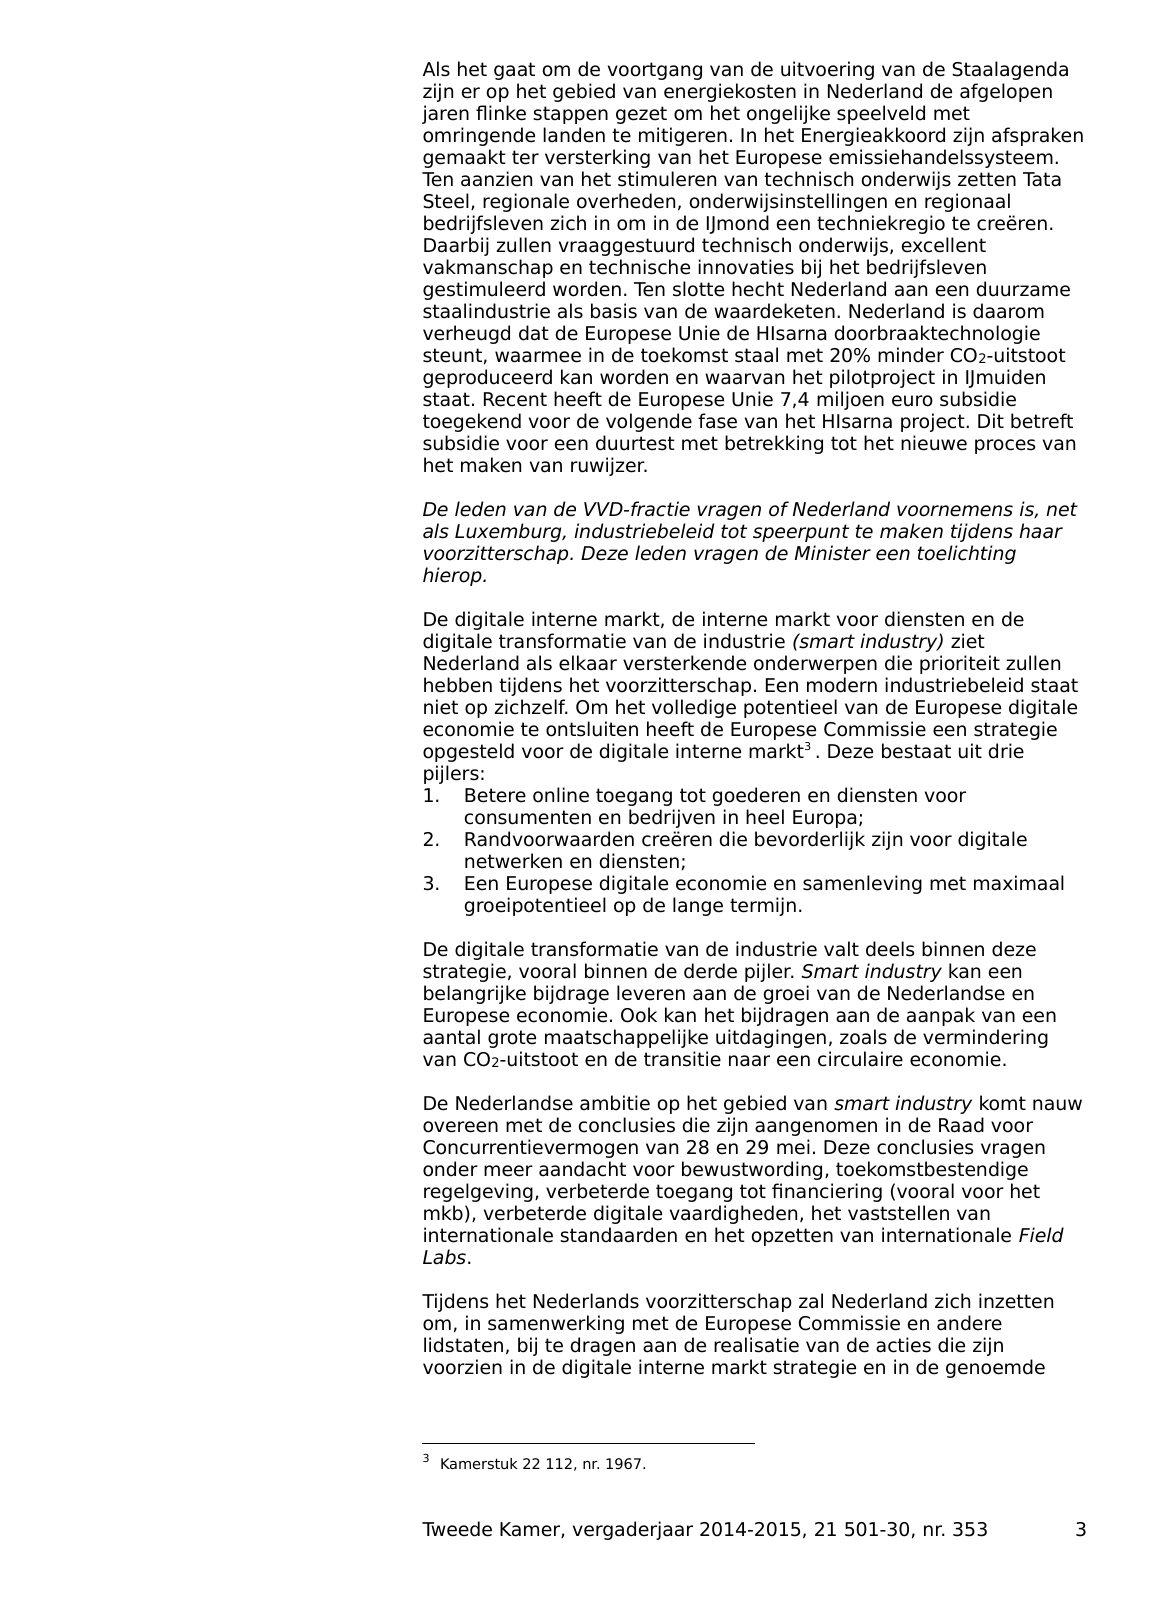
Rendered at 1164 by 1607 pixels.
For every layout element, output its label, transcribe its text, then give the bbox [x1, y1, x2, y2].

text 3. Een Europese digitale economie en samenleving met maximaal groeipotentieel op de lange termijn. [422, 873, 1087, 917]
text 1. Betere online toegang tot goederen en diensten voor consumenten en bedrijven in heel Europa; [422, 785, 1087, 829]
text De leden van de VVD-fractie vragen of Nederland voornemens is, net als Luxemburg, industriebeleid tot speerpunt te maken tijdens haar voorzitterschap. Deze leden vragen de Minister een toelichting hierop. [422, 499, 1087, 587]
text De digitale interne markt, de interne markt voor diensten en de digitale transformatie van de industrie (smart industry) ziet Nederland als elkaar versterkende onderwerpen die prioriteit zullen hebben tijdens het voorzitterschap. Een modern industriebeleid staat niet op zichzelf. Om het volledige potentieel van de Europese digitale economie te ontsluiten heeft de Europese Commissie een strategie opgesteld voor de digitale interne markt. Deze bestaat uit drie pijlers: [422, 609, 1087, 785]
text Tijdens het Nederlands voorzitterschap zal Nederland zich inzetten om, in samenwerking met de Europese Commissie en andere lidstaten, bij te dragen aan de realisatie van de acties die zijn voorzien in de digitale interne markt strategie en in de genoemde [422, 1291, 1087, 1379]
text De Nederlandse ambitie op het gebied van smart industry komt nauw overeen met de conclusies die zijn aangenomen in de Raad voor Concurrentievermogen van 28 en 29 mei. Deze conclusies vragen onder meer aandacht voor bewustwording, toekomstbestendige regelgeving, verbeterde toegang tot financiering (vooral voor het mkb), verbeterde digitale vaardigheden, het vaststellen van internationale standaarden en het opzetten van internationale Field Labs. [422, 1093, 1087, 1269]
text Kamerstuk 22 112, nr. 1967. [422, 1452, 1087, 1474]
text 2. Randvoorwaarden creëren die bevorderlijk zijn voor digitale netwerken en diensten; [422, 829, 1087, 873]
text De digitale transformatie van de industrie valt deels binnen deze strategie, vooral binnen de derde pijler. Smart industry kan een belangrijke bijdrage leveren aan de groei van de Nederlandse en Europese economie. Ook kan het bijdragen aan de aanpak van een aantal grote maatschappelijke uitdagingen, zoals de vermindering van CO2-uitstoot en de transitie naar een circulaire economie. [422, 939, 1087, 1071]
text Als het gaat om de voortgang van de uitvoering van de Staalagenda zijn er op het gebied van energiekosten in Nederland de afgelopen jaren flinke stappen gezet om het ongelijke speelveld met omringende landen te mitigeren. In het Energieakkoord zijn afspraken gemaakt ter versterking van het Europese emissiehandelssysteem. Ten aanzien van het stimuleren van technisch onderwijs zetten Tata Steel, regionale overheden, onderwijsinstellingen en regionaal bedrijfsleven zich in om in de IJmond een techniekregio te creëren. Daarbij zullen vraaggestuurd technisch onderwijs, excellent vakmanschap en technische innovaties bij het bedrijfsleven gestimuleerd worden. Ten slotte hecht Nederland aan een duurzame staalindustrie als basis van de waardeketen. Nederland is daarom verheugd dat de Europese Unie de HIsarna doorbraaktechnologie steunt, waarmee in de toekomst staal met 20% minder CO2-uitstoot geproduceerd kan worden en waarvan het pilotproject in IJmuiden staat. Recent heeft de Europese Unie 7,4 miljoen euro subsidie toegekend voor de volgende fase van het HIsarna project. Dit betreft subsidie voor een duurtest met betrekking tot het nieuwe proces van het maken van ruwijzer. [422, 59, 1087, 477]
